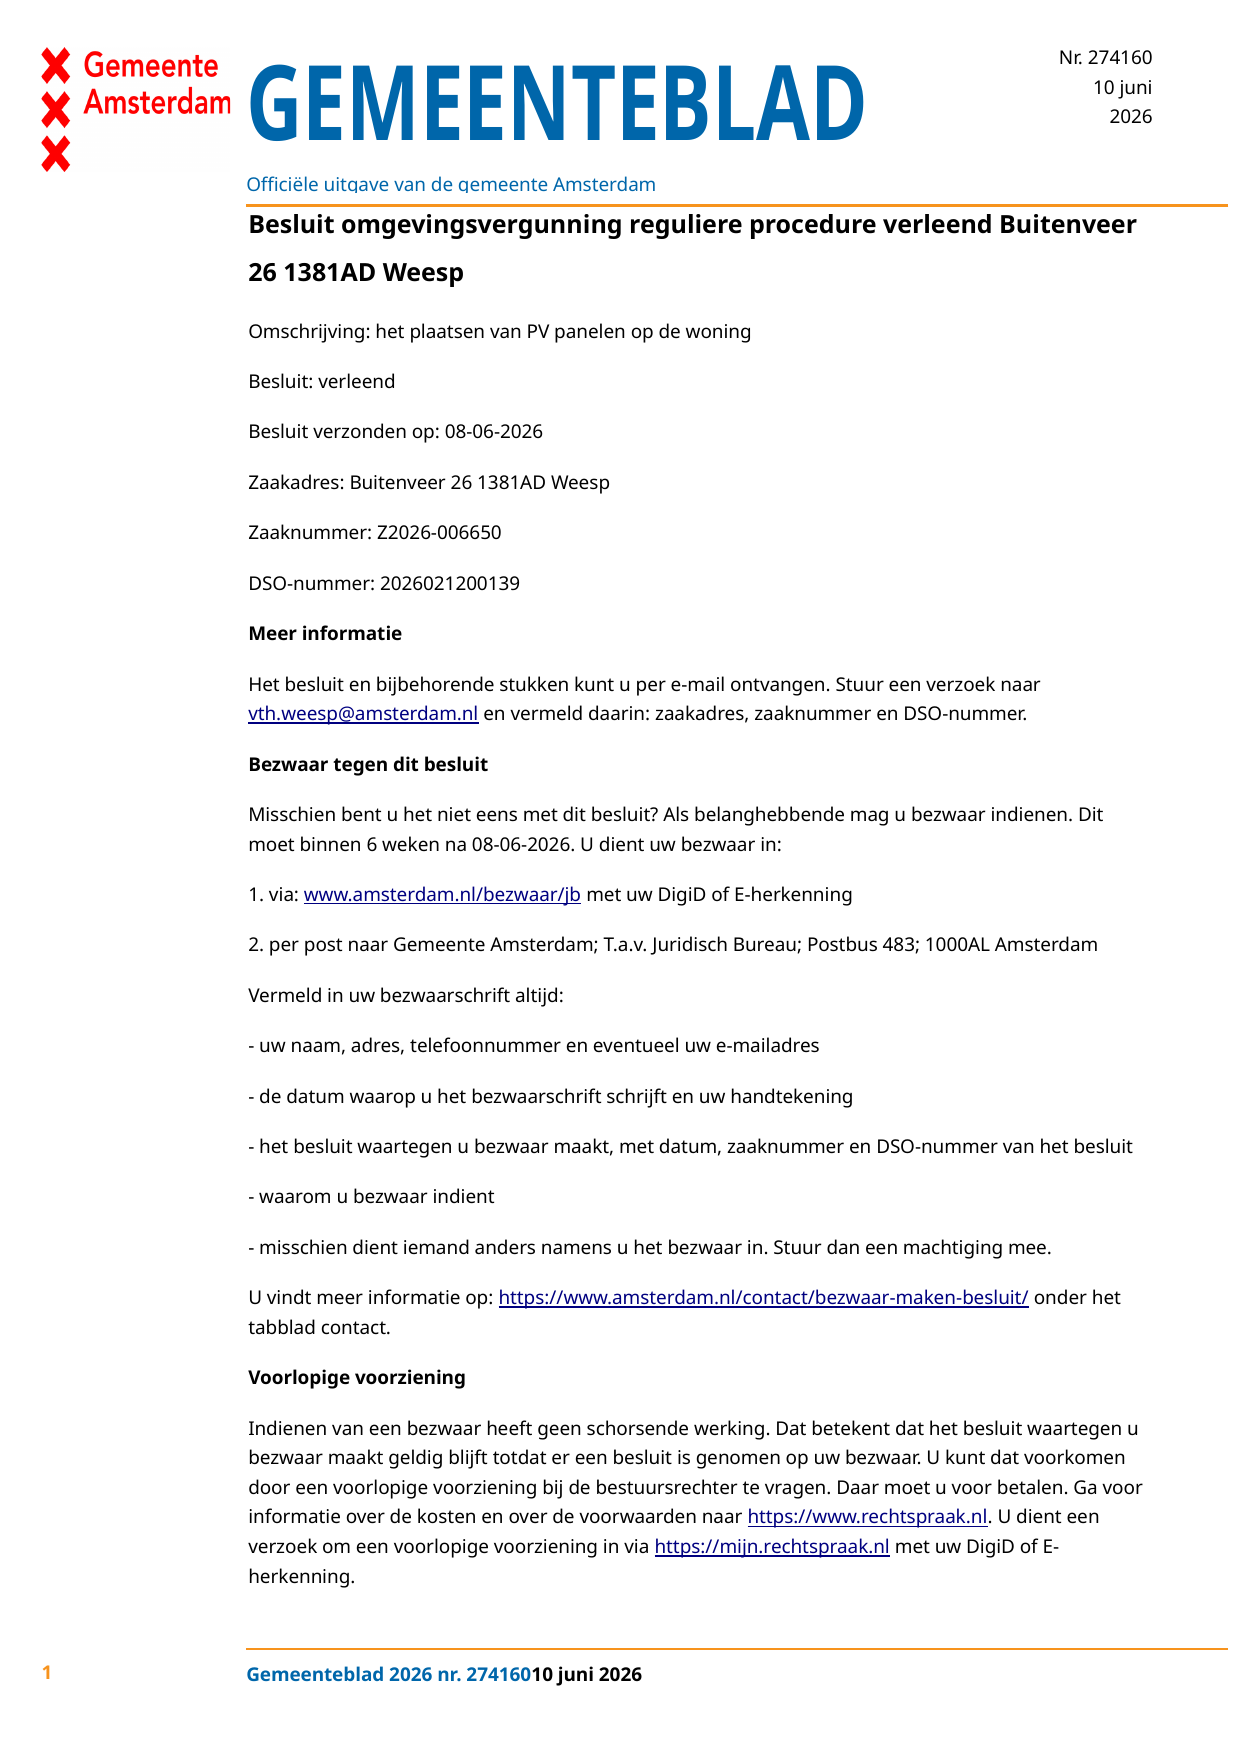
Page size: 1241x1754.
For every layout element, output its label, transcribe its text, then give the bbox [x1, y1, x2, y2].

text Voorlopige voorziening [248, 1364, 1152, 1390]
text 1. via: www.amsterdam.nl/bezwaar/jb met uw DigiD of E-herkenning [248, 881, 1152, 907]
text Besluit verzonden op: 08-06-2026 [248, 419, 1152, 444]
text Het besluit en bijbehorende stukken kunt u per e-mail ontvangen. Stuur een verzoek naar vth.weesp@amsterdam.nl en vermeld daarin: zaakadres, zaaknummer en DSO-nummer. [248, 671, 1152, 726]
text - de datum waarop u het bezwaarschrift schrijft en uw handtekening [248, 1083, 1152, 1109]
text - uw naam, adres, telefoonnummer en eventueel uw e-mailadres [248, 1032, 1152, 1058]
text Zaakadres: Buitenveer 26 1381AD Weesp [248, 469, 1152, 495]
text DSO-nummer: 2026021200139 [248, 570, 1152, 596]
text Indienen van een bezwaar heeft geen schorsende werking. Dat betekent dat het besluit waartegen u bezwaar maakt geldig blijft totdat er een besluit is genomen op uw bezwaar. U kunt dat voorkomen door een voorlopige voorziening bij de bestuursrechter te vragen. Daar moet u voor betalen. Ga voor informatie over de kosten en over de voorwaarden naar https://www.rechtspraak.nl. U dient een verzoek om een voorlopige voorziening in via https://mijn.rechtspraak.nl met uw DigiD of E-herkenning. [248, 1415, 1152, 1589]
text Omschrijving: het plaatsen van PV panelen op de woning [248, 318, 1152, 344]
text 2. per post naar Gemeente Amsterdam; T.a.v. Juridisch Bureau; Postbus 483; 1000AL Amsterdam [248, 932, 1152, 957]
text Meer informatie [248, 620, 1152, 646]
text - waarom u bezwaar indient [248, 1184, 1152, 1209]
text U vindt meer informatie op: https://www.amsterdam.nl/contact/bezwaar-maken-besluit/ onder het tabblad contact. [248, 1284, 1152, 1340]
text Misschien bent u het niet eens met dit besluit? Als belanghebbende mag u bezwaar indienen. Dit moet binnen 6 weken na 08-06-2026. U dient uw bezwaar in: [248, 801, 1152, 857]
text Bezwaar tegen dit besluit [248, 751, 1152, 777]
text - misschien dient iemand anders namens u het bezwaar in. Stuur dan een machtiging mee. [248, 1234, 1152, 1260]
picture [41, 47, 231, 172]
text Zaaknummer: Z2026-006650 [248, 519, 1152, 545]
text Vermeld in uw bezwaarschrift altijd: [248, 982, 1152, 1008]
text - het besluit waartegen u bezwaar maakt, met datum, zaaknummer en DSO-nummer van het besluit [248, 1133, 1152, 1159]
text Besluit: verleend [248, 368, 1152, 394]
text Besluit omgevingsvergunning reguliere procedure verleend Buitenveer 26 1381AD Weesp [248, 207, 1152, 288]
